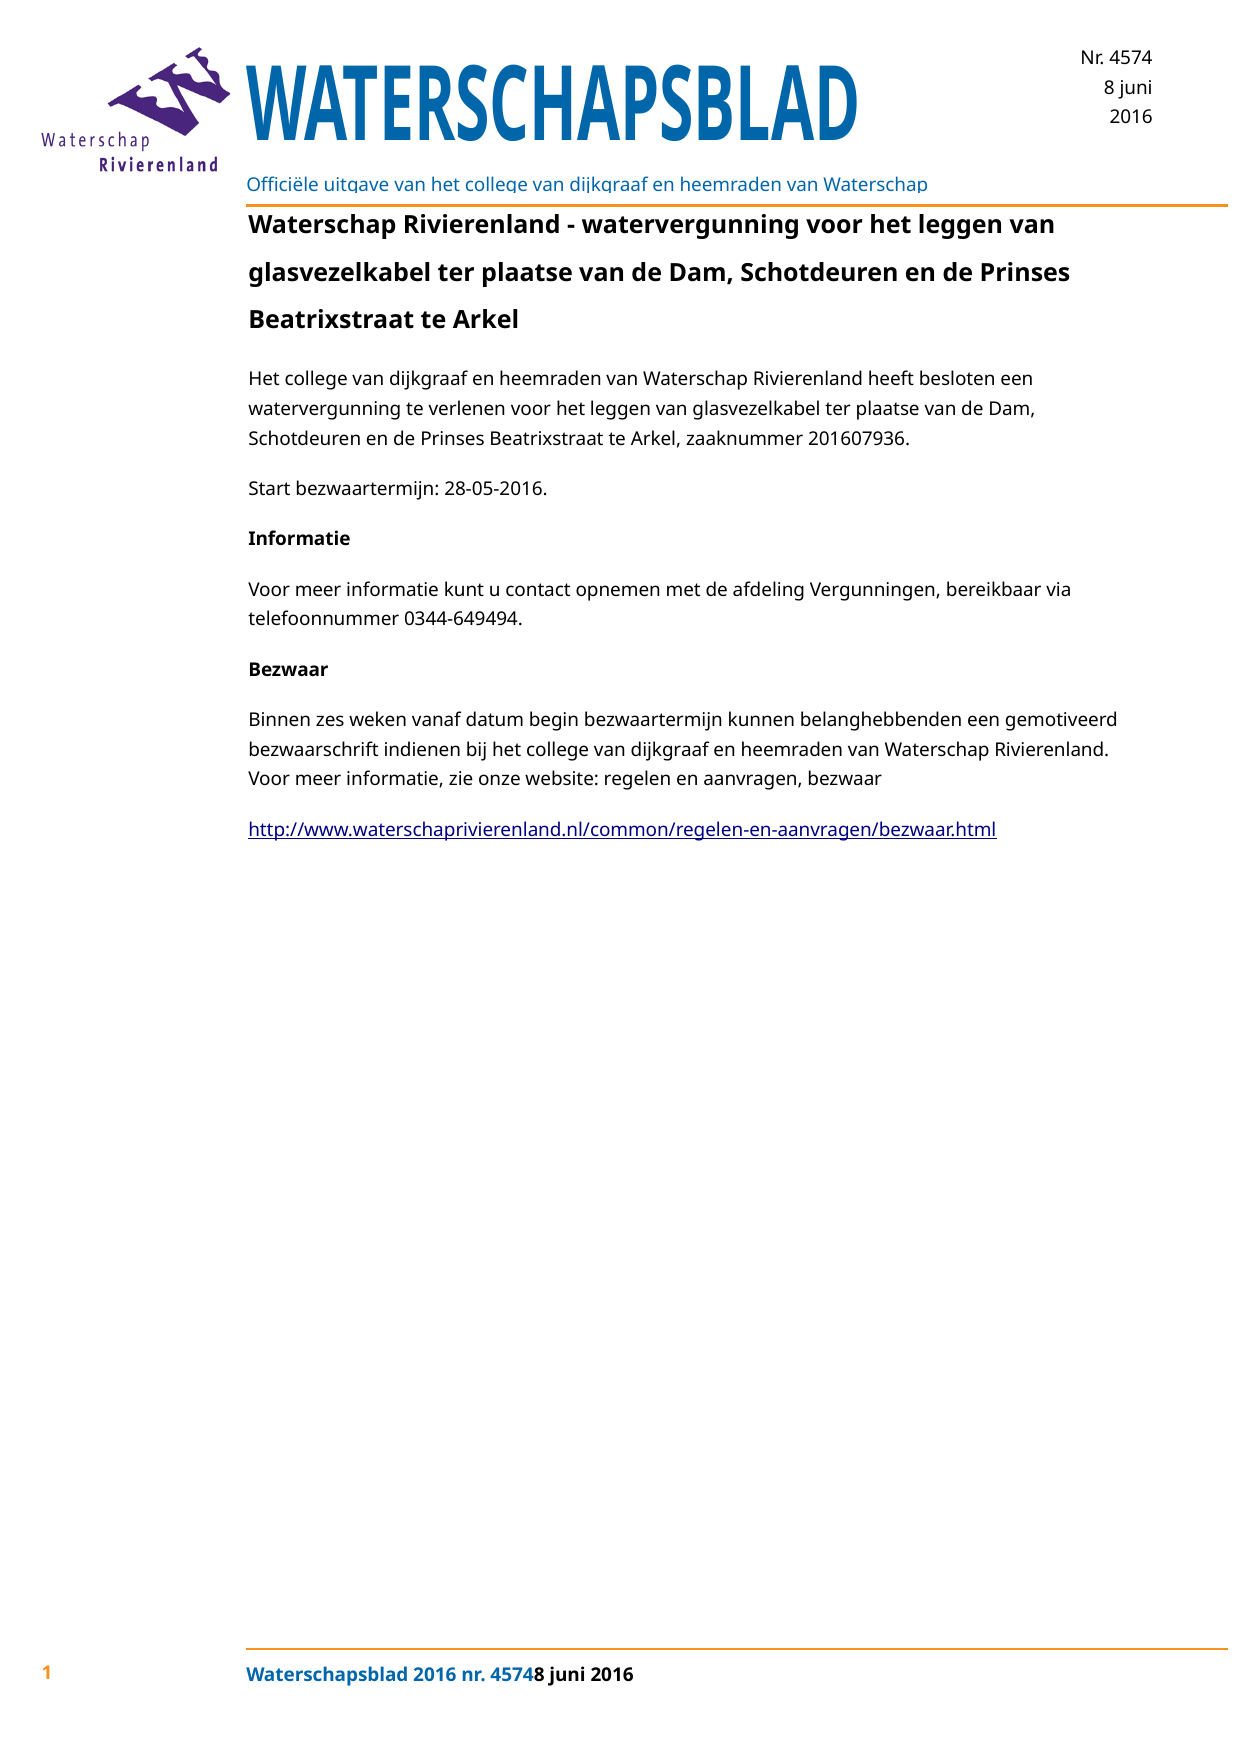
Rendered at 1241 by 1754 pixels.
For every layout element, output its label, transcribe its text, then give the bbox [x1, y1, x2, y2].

text Informatie [248, 526, 1152, 551]
text Voor meer informatie kunt u contact opnemen met de afdeling Vergunningen, bereikbaar via telefoonnummer 0344-649494. [248, 576, 1152, 631]
picture [41, 47, 231, 172]
text Bezwaar [248, 656, 1152, 682]
text Het college van dijkgraaf en heemraden van Waterschap Rivierenland heeft besloten een watervergunning te verlenen voor het leggen van glasvezelkabel ter plaatse van de Dam, Schotdeuren en de Prinses Beatrixstraat te Arkel, zaaknummer 201607936. [248, 366, 1152, 450]
text http://www.waterschaprivierenland.nl/common/regelen-en-aanvragen/bezwaar.html [248, 816, 1152, 842]
text Start bezwaartermijn: 28-05-2016. [248, 475, 1152, 501]
text Binnen zes weken vanaf datum begin bezwaartermijn kunnen belanghebbenden een gemotiveerd bezwaarschrift indienen bij het college van dijkgraaf en heemraden van Waterschap Rivierenland. Voor meer informatie, zie onze website: regelen en aanvragen, bezwaar [248, 706, 1152, 791]
text Waterschap Rivierenland - watervergunning voor het leggen van glasvezelkabel ter plaatse van de Dam, Schotdeuren en de Prinses Beatrixstraat te Arkel [248, 207, 1152, 336]
